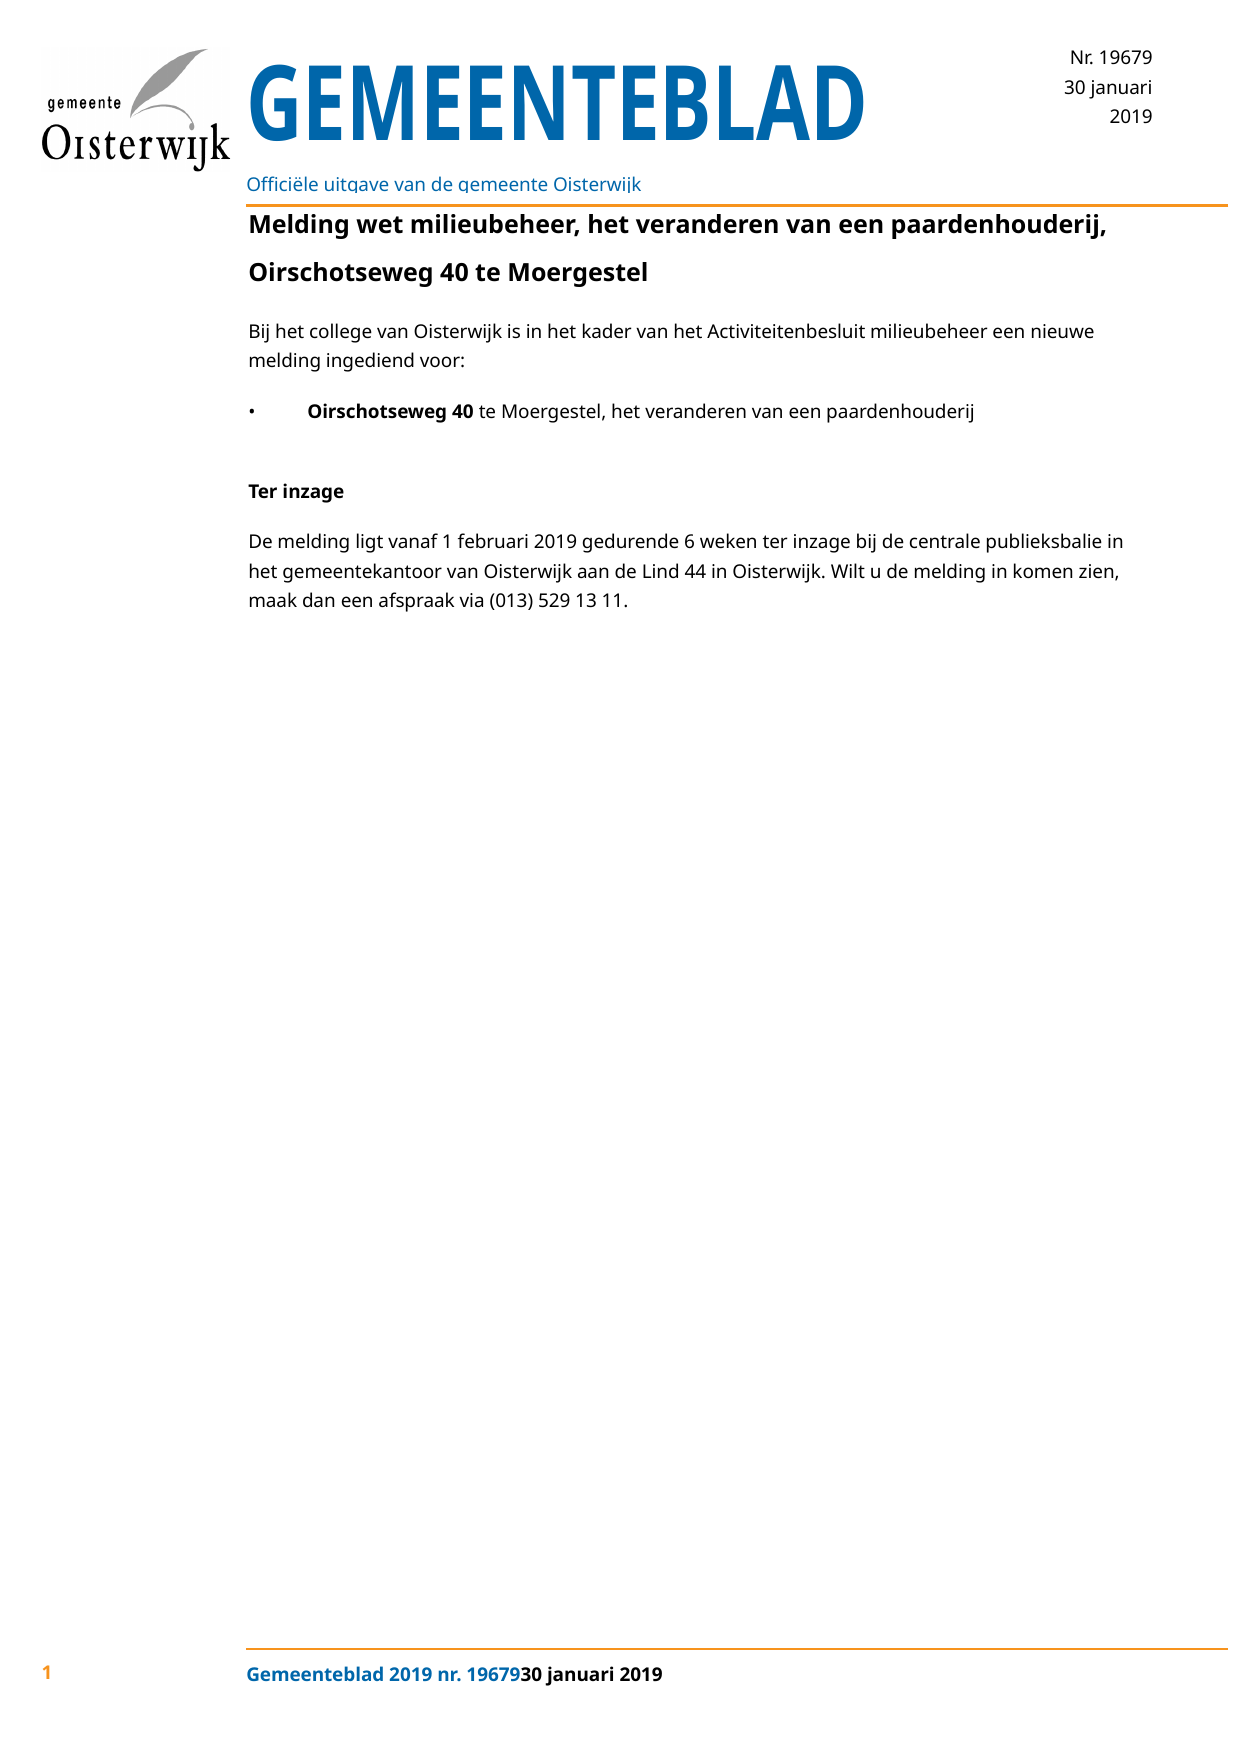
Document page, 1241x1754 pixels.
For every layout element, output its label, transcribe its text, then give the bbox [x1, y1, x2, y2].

text Melding wet milieubeheer, het veranderen van een paardenhouderij, Oirschotseweg 40 te Moergestel [248, 207, 1152, 288]
text Bij het college van Oisterwijk is in het kader van het Activiteitenbesluit milieubeheer een nieuwe melding ingediend voor: [248, 318, 1152, 373]
picture [41, 47, 231, 172]
text Ter inzage [248, 478, 1152, 504]
list Oirschotseweg 40 te Moergestel, het veranderen van een paardenhouderij [248, 398, 1152, 424]
text De melding ligt vanaf 1 februari 2019 gedurende 6 weken ter inzage bij de centrale publieksbalie in het gemeentekantoor van Oisterwijk aan de Lind 44 in Oisterwijk. Wilt u de melding in komen zien, maak dan een afspraak via (013) 529 13 11. [248, 528, 1152, 613]
